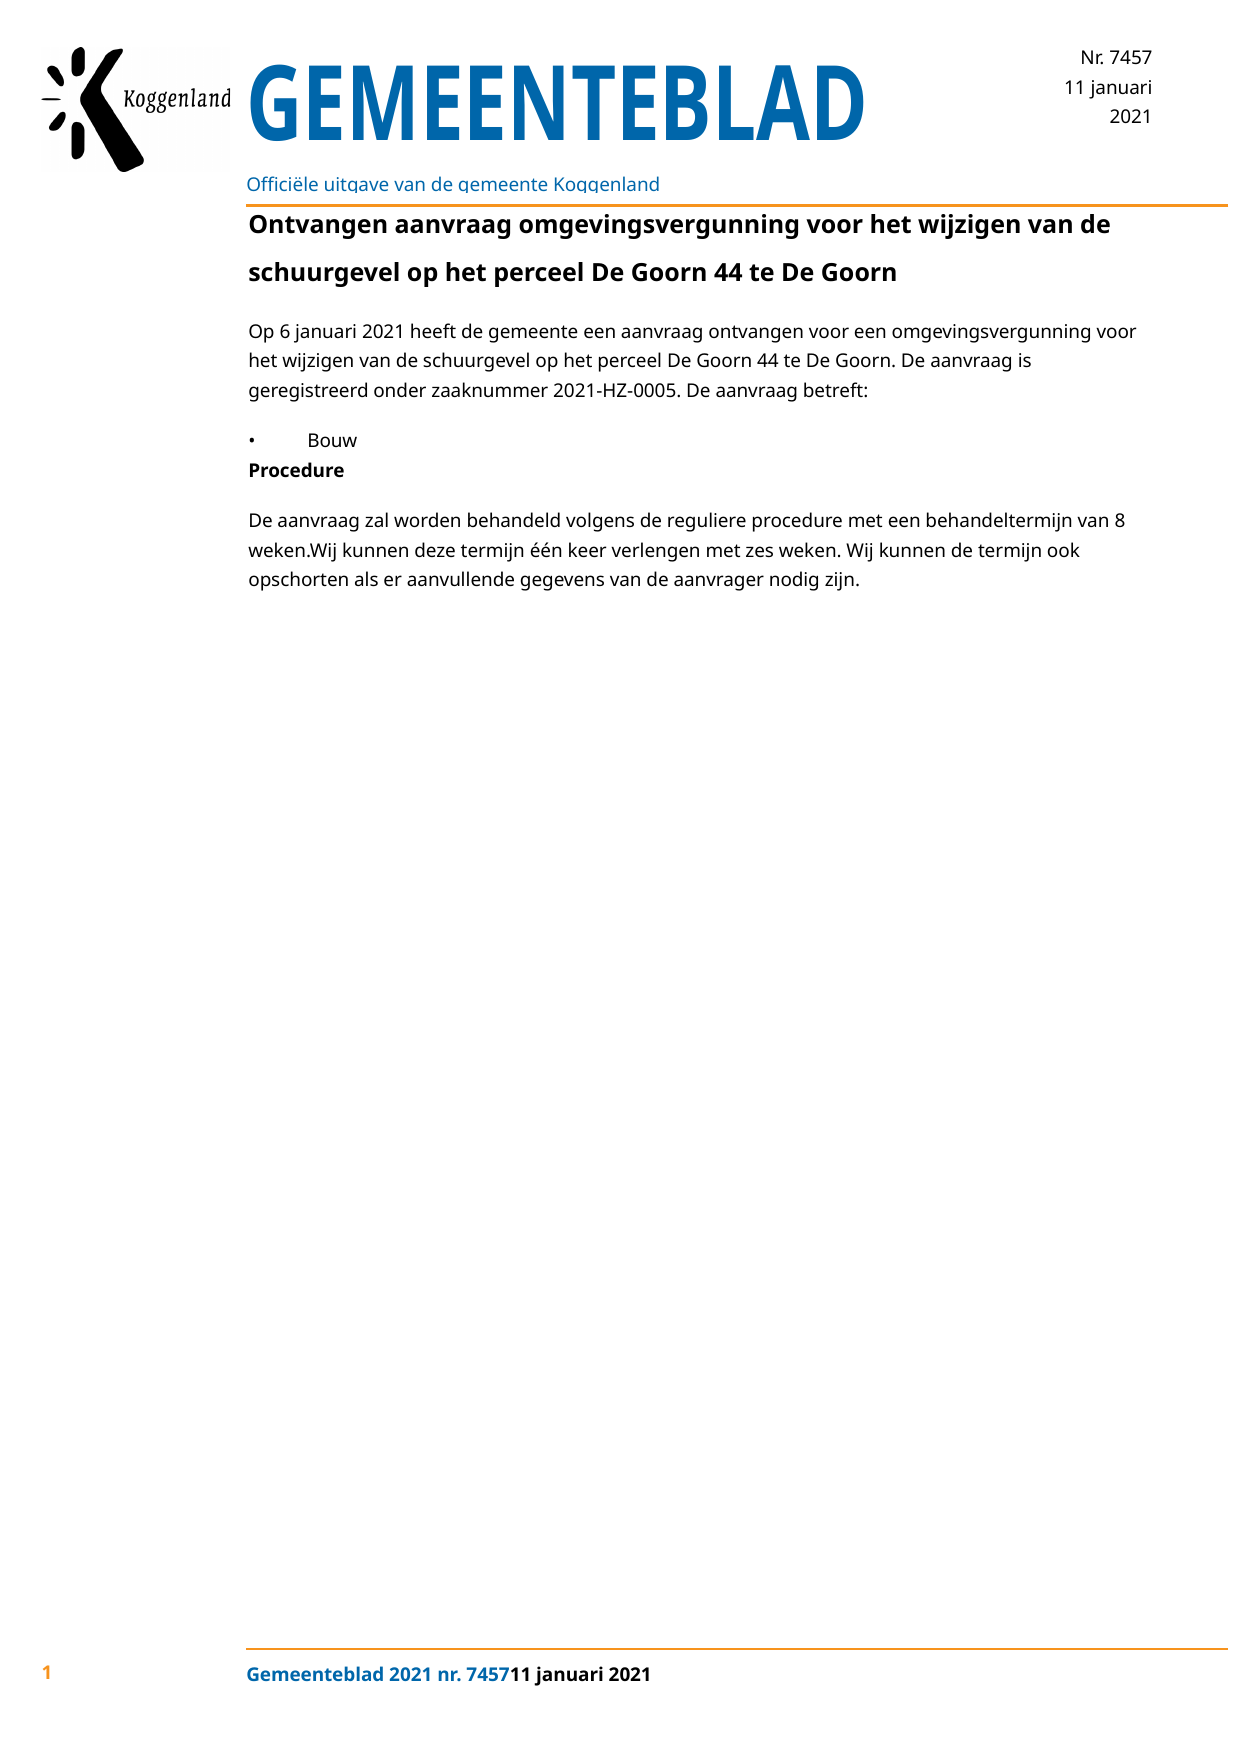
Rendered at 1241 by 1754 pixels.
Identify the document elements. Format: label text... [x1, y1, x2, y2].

text De aanvraag zal worden behandeld volgens de reguliere procedure met een behandeltermijn van 8 weken.Wij kunnen deze termijn één keer verlengen met zes weken. Wij kunnen de termijn ook opschorten als er aanvullende gegevens van de aanvrager nodig zijn. [248, 507, 1152, 592]
text Op 6 januari 2021 heeft de gemeente een aanvraag ontvangen voor een omgevingsvergunning voor het wijzigen van de schuurgevel op het perceel De Goorn 44 te De Goorn. De aanvraag is geregistreerd onder zaaknummer 2021-HZ-0005. De aanvraag betreft: [248, 318, 1152, 403]
text Procedure [248, 457, 1152, 483]
picture [41, 47, 231, 172]
list Bouw [248, 427, 1152, 453]
text Ontvangen aanvraag omgevingsvergunning voor het wijzigen van de schuurgevel op het perceel De Goorn 44 te De Goorn [248, 207, 1152, 288]
